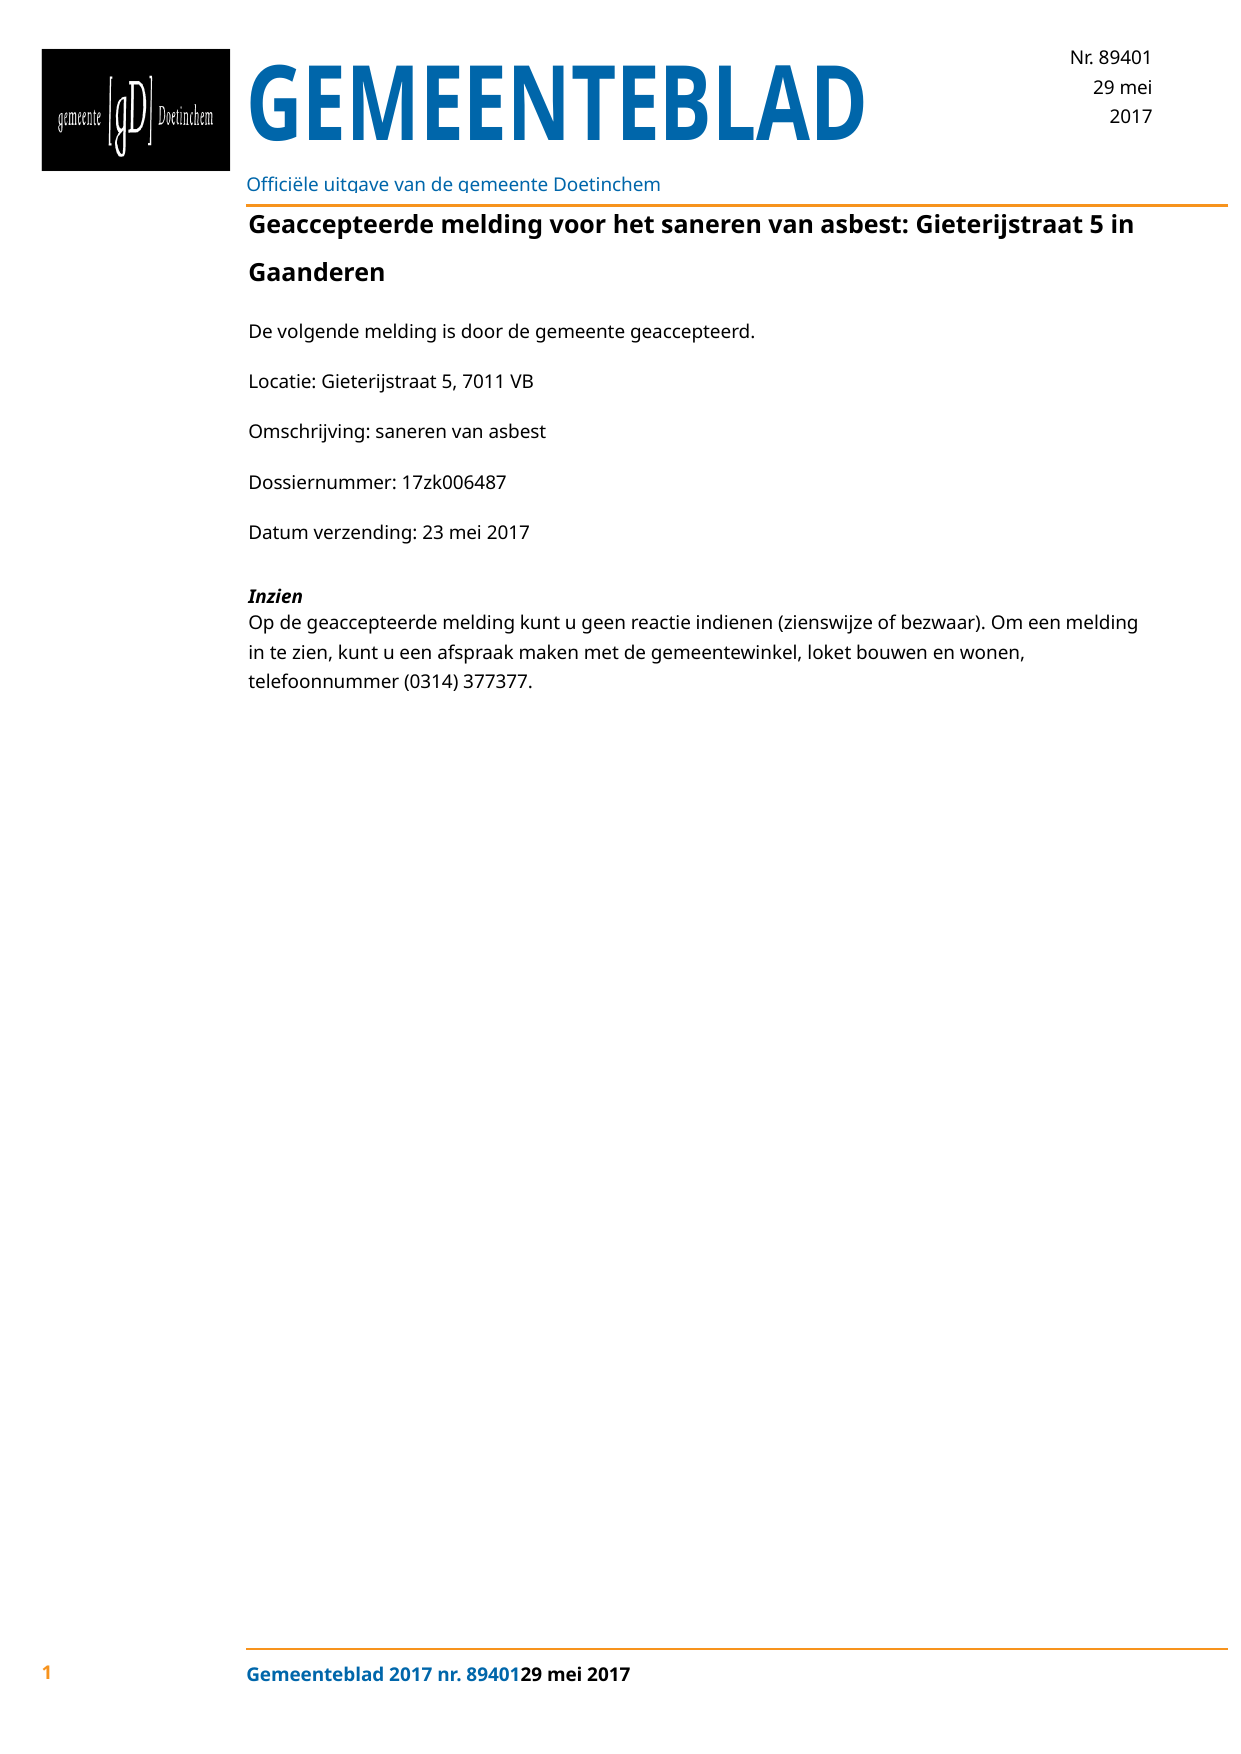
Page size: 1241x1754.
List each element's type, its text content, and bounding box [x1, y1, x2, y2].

text Datum verzending: 23 mei 2017 [248, 519, 1152, 545]
text Inzien [248, 583, 1152, 609]
text Dossiernummer: 17zk006487 [248, 469, 1152, 495]
text Geaccepteerde melding voor het saneren van asbest: Gieterijstraat 5 in Gaanderen [248, 207, 1152, 288]
text Locatie: Gieterijstraat 5, 7011 VB [248, 368, 1152, 394]
picture [41, 47, 231, 172]
text Op de geaccepteerde melding kunt u geen reactie indienen (zienswijze of bezwaar). Om een melding in te zien, kunt u een afspraak maken met de gemeentewinkel, loket bouwen en wonen, telefoonnummer (0314) 377377. [248, 609, 1152, 694]
text De volgende melding is door de gemeente geaccepteerd. [248, 318, 1152, 344]
text Omschrijving: saneren van asbest [248, 419, 1152, 444]
